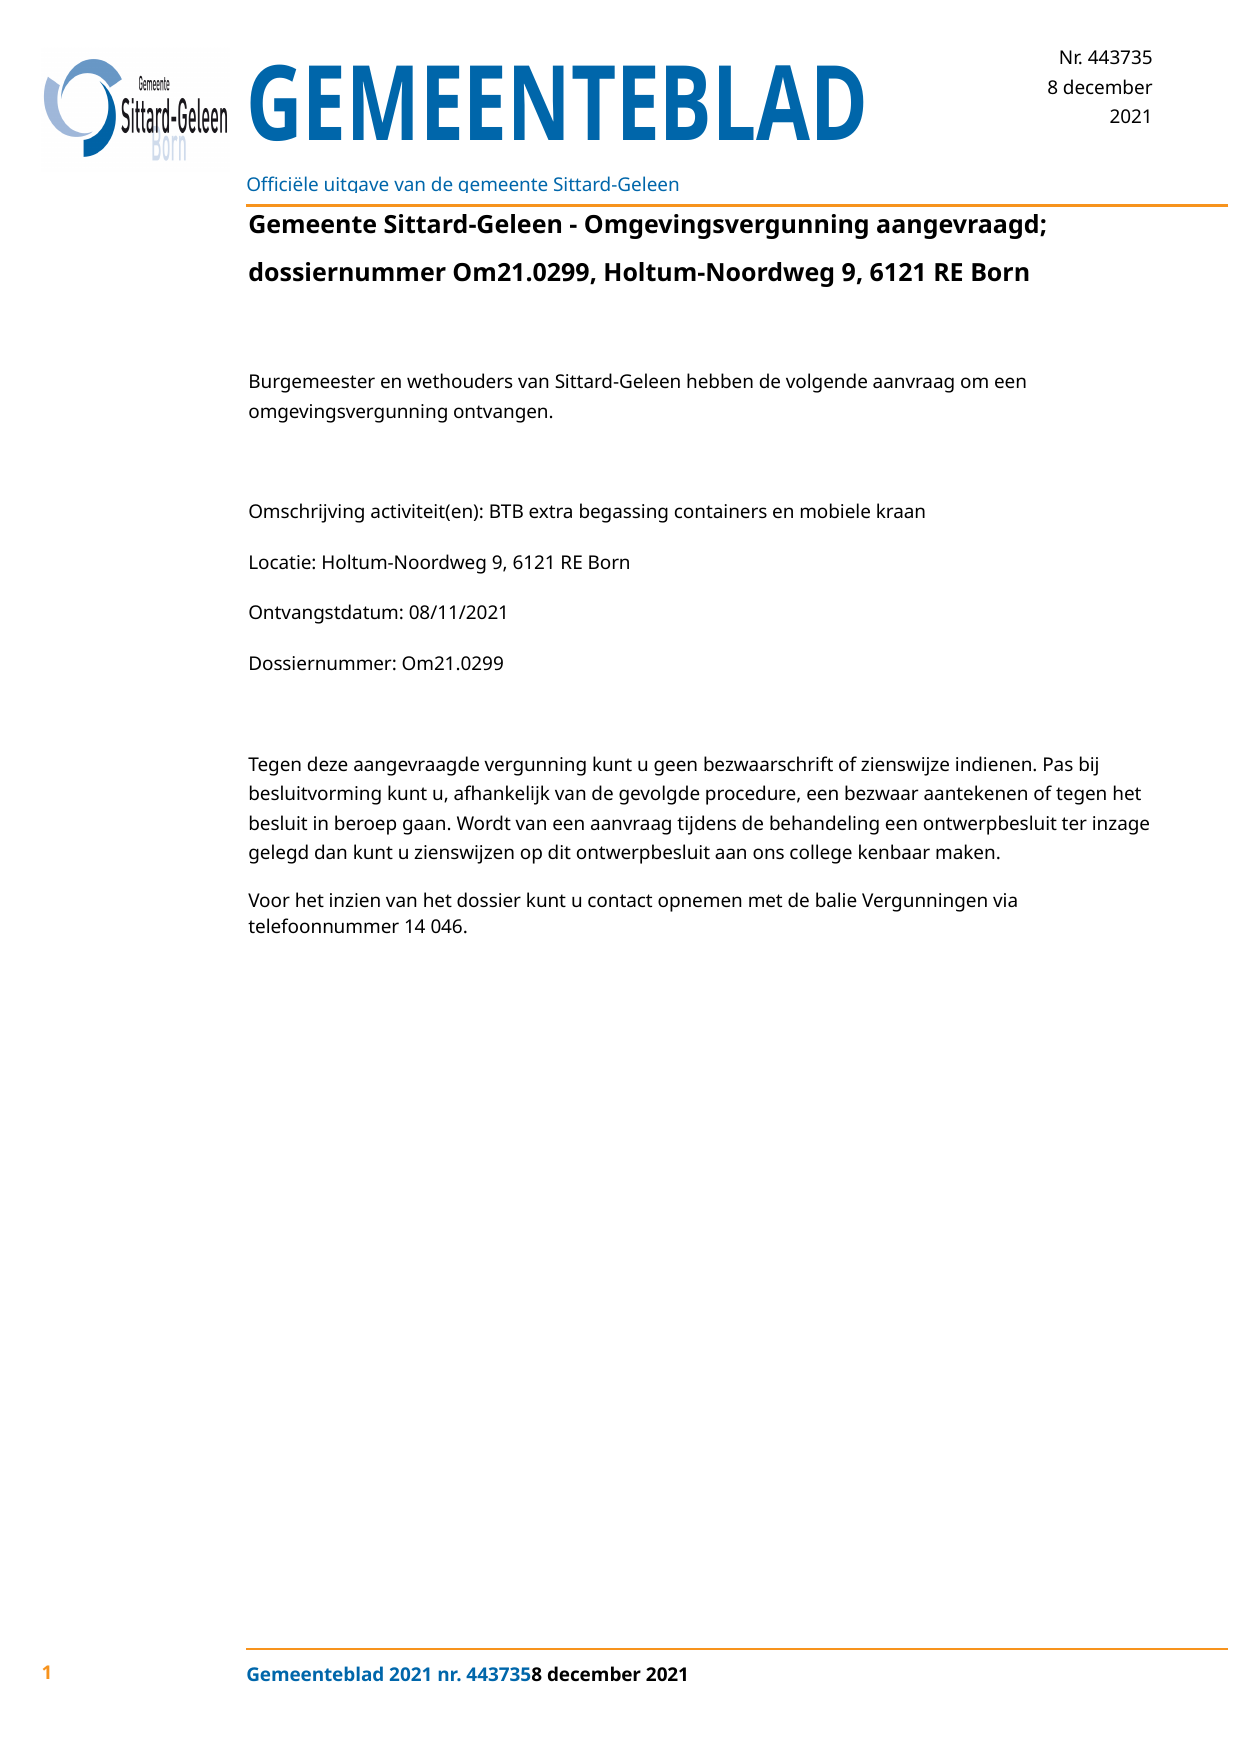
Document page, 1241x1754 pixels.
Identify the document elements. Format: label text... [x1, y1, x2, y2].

picture [41, 47, 231, 172]
text Burgemeester en wethouders van Sittard-Geleen hebben de volgende aanvraag om een omgevingsvergunning ontvangen. [248, 368, 1152, 424]
text Tegen deze aangevraagde vergunning kunt u geen bezwaarschrift of zienswijze indienen. Pas bij besluitvorming kunt u, afhankelijk van de gevolgde procedure, een bezwaar aantekenen of tegen het besluit in beroep gaan. Wordt van een aanvraag tijdens de behandeling een ontwerpbesluit ter inzage gelegd dan kunt u zienswijzen op dit ontwerpbesluit aan ons college kenbaar maken. [248, 751, 1152, 865]
text Voor het inzien van het dossier kunt u contact opnemen met de balie Vergunningen via telefoonnummer 14 046. [248, 887, 1152, 939]
text Omschrijving activiteit(en): BTB extra begassing containers en mobiele kraan [248, 499, 1152, 524]
text Dossiernummer: Om21.0299 [248, 650, 1152, 676]
text Locatie: Holtum-Noordweg 9, 6121 RE Born [248, 549, 1152, 575]
text Gemeente Sittard-Geleen - Omgevingsvergunning aangevraagd; dossiernummer Om21.0299, Holtum-Noordweg 9, 6121 RE Born [248, 207, 1152, 288]
text Ontvangstdatum: 08/11/2021 [248, 599, 1152, 625]
